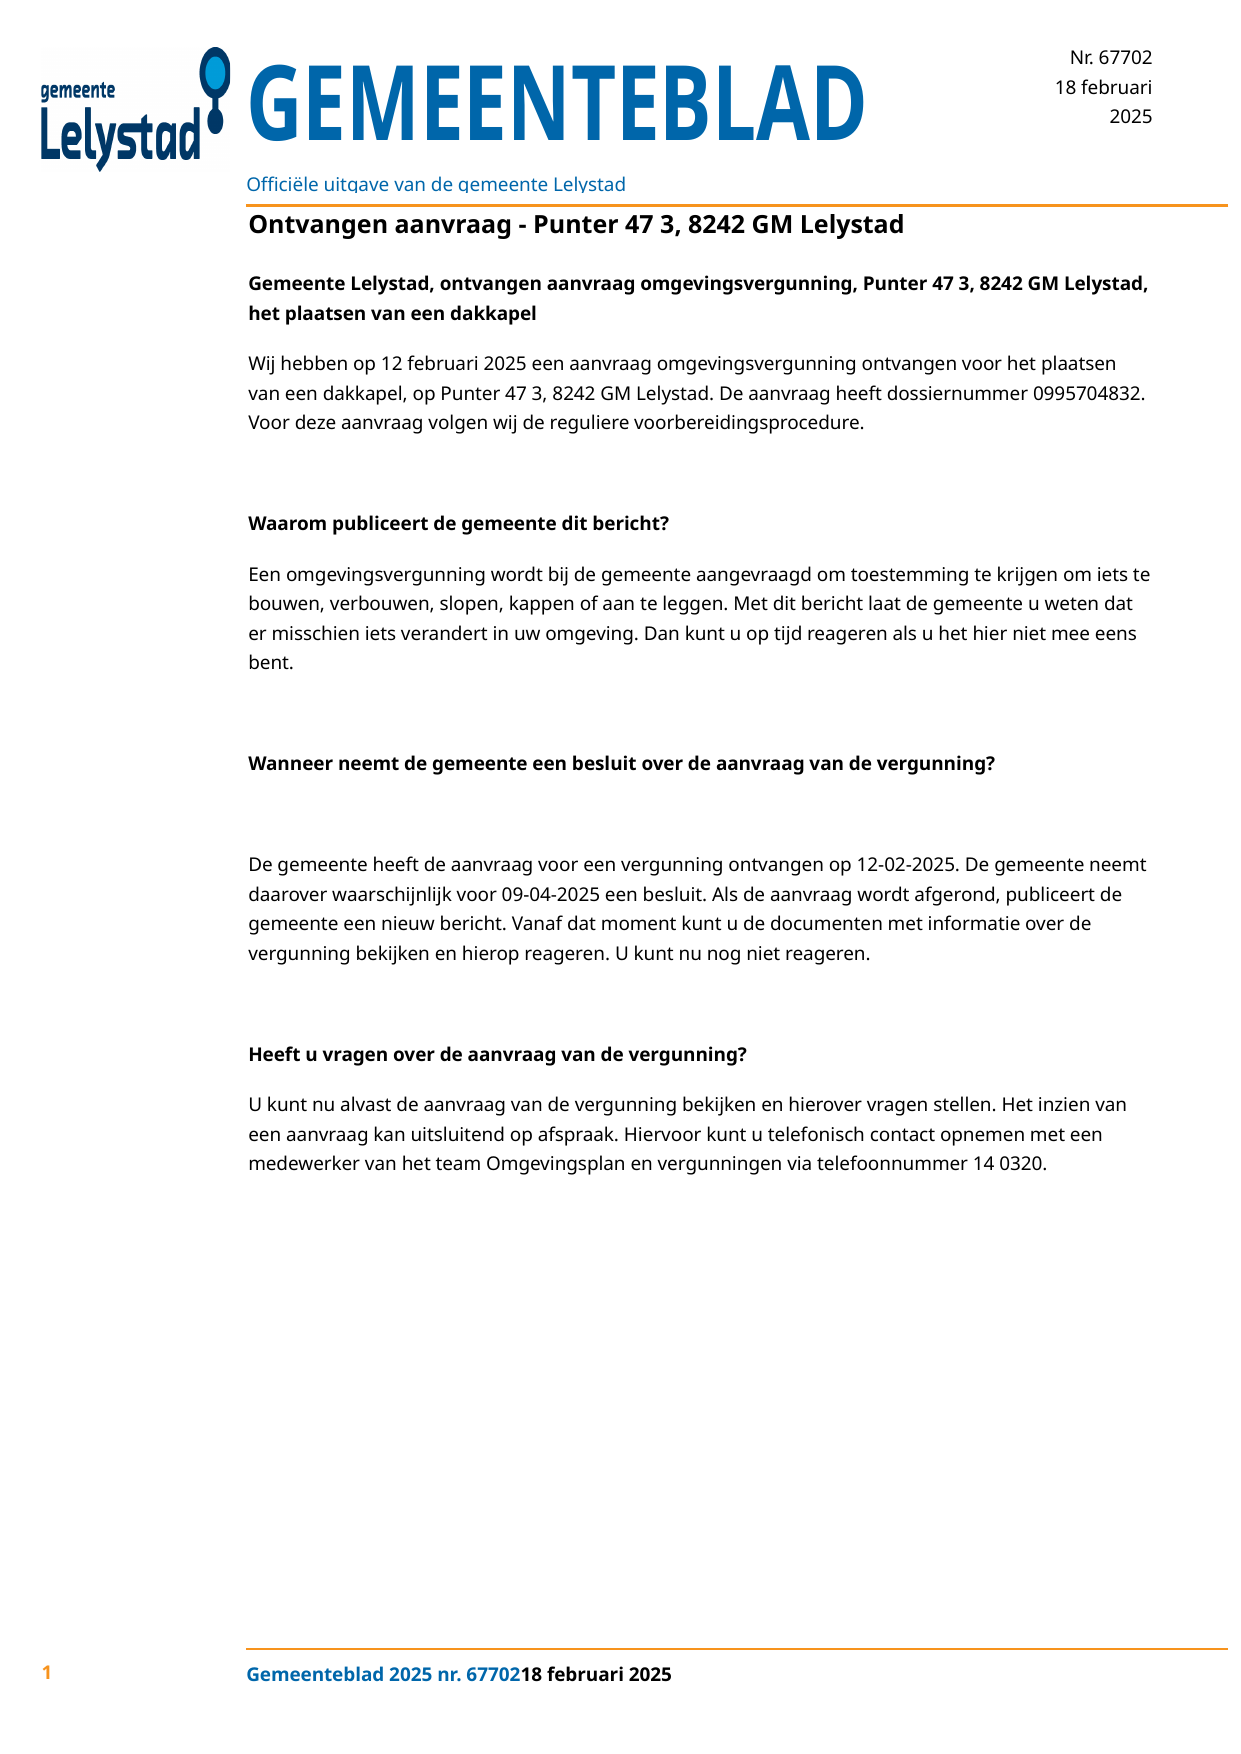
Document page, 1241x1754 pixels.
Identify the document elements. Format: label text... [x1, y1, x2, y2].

text Wij hebben op 12 februari 2025 een aanvraag omgevingsvergunning ontvangen voor het plaatsen van een dakkapel, op Punter 47 3, 8242 GM Lelystad. De aanvraag heeft dossiernummer 0995704832. Voor deze aanvraag volgen wij de reguliere voorbereidingsprocedure. [248, 350, 1152, 435]
text Ontvangen aanvraag - Punter 47 3, 8242 GM Lelystad [248, 207, 1152, 241]
picture [41, 47, 231, 172]
text Wanneer neemt de gemeente een besluit over de aanvraag van de vergunning? [248, 750, 1152, 776]
text Heeft u vragen over de aanvraag van de vergunning? [248, 1041, 1152, 1066]
text Gemeente Lelystad, ontvangen aanvraag omgevingsvergunning, Punter 47 3, 8242 GM Lelystad, het plaatsen van een dakkapel [248, 270, 1152, 326]
text Waarom publiceert de gemeente dit bericht? [248, 510, 1152, 536]
text Een omgevingsvergunning wordt bij de gemeente aangevraagd om toestemming te krijgen om iets te bouwen, verbouwen, slopen, kappen of aan te leggen. Met dit bericht laat de gemeente u weten dat er misschien iets verandert in uw omgeving. Dan kunt u op tijd reageren als u het hier niet mee eens bent. [248, 561, 1152, 675]
text U kunt nu alvast de aanvraag van de vergunning bekijken en hierover vragen stellen. Het inzien van een aanvraag kan uitsluitend op afspraak. Hiervoor kunt u telefonisch contact opnemen met een medewerker van het team Omgevingsplan en vergunningen via telefoonnummer 14 0320. [248, 1091, 1152, 1176]
text De gemeente heeft de aanvraag voor een vergunning ontvangen op 12-02-2025. De gemeente neemt daarover waarschijnlijk voor 09-04-2025 een besluit. Als de aanvraag wordt afgerond, publiceert de gemeente een nieuw bericht. Vanaf dat moment kunt u de documenten met informatie over de vergunning bekijken en hierop reageren. U kunt nu nog niet reageren. [248, 851, 1152, 966]
